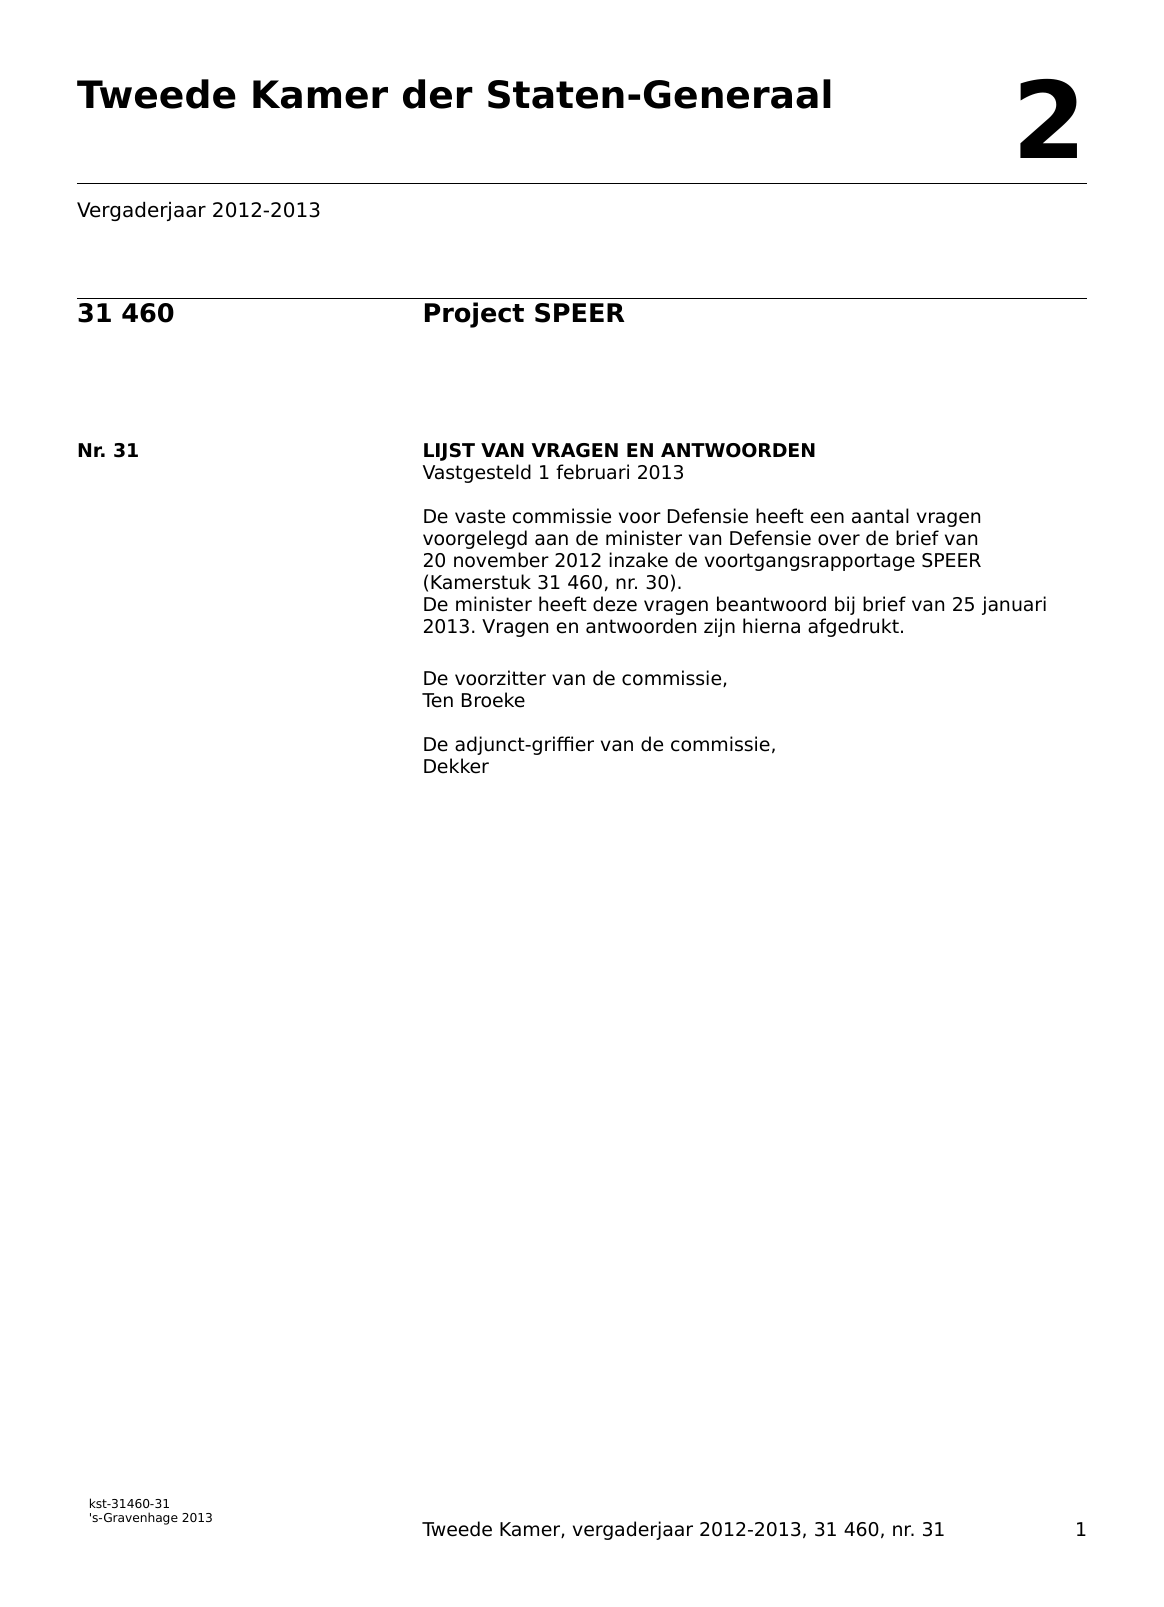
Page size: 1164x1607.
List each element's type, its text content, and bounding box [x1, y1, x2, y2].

text Vastgesteld 1 februari 2013 [422, 462, 1087, 484]
subtitle Nr. 31 LIJST VAN VRAGEN EN ANTWOORDEN [77, 440, 1087, 462]
subtitle 31 460 Project SPEER [77, 299, 1087, 329]
table_header 2 [886, 59, 1087, 183]
table_cell Vergaderjaar 2012-2013 [77, 184, 1087, 298]
text 's-Gravenhage 2013 [88, 1511, 323, 1525]
text De vaste commissie voor Defensie heeft een aantal vragen voorgelegd aan de minister van Defensie over de brief van 20 november 2012 inzake de voortgangsrapportage SPEER (Kamerstuk 31 460, nr. 30). [422, 506, 1087, 594]
text De adjunct-griffier van de commissie, Dekker [422, 734, 1087, 778]
text kst-31460-31 [88, 1497, 323, 1511]
text De voorzitter van de commissie, Ten Broeke [422, 668, 1087, 712]
text De minister heeft deze vragen beantwoord bij brief van 25 januari 2013. Vragen en antwoorden zijn hierna afgedrukt. [422, 594, 1087, 638]
table_header Tweede Kamer der Staten-Generaal [77, 59, 886, 183]
